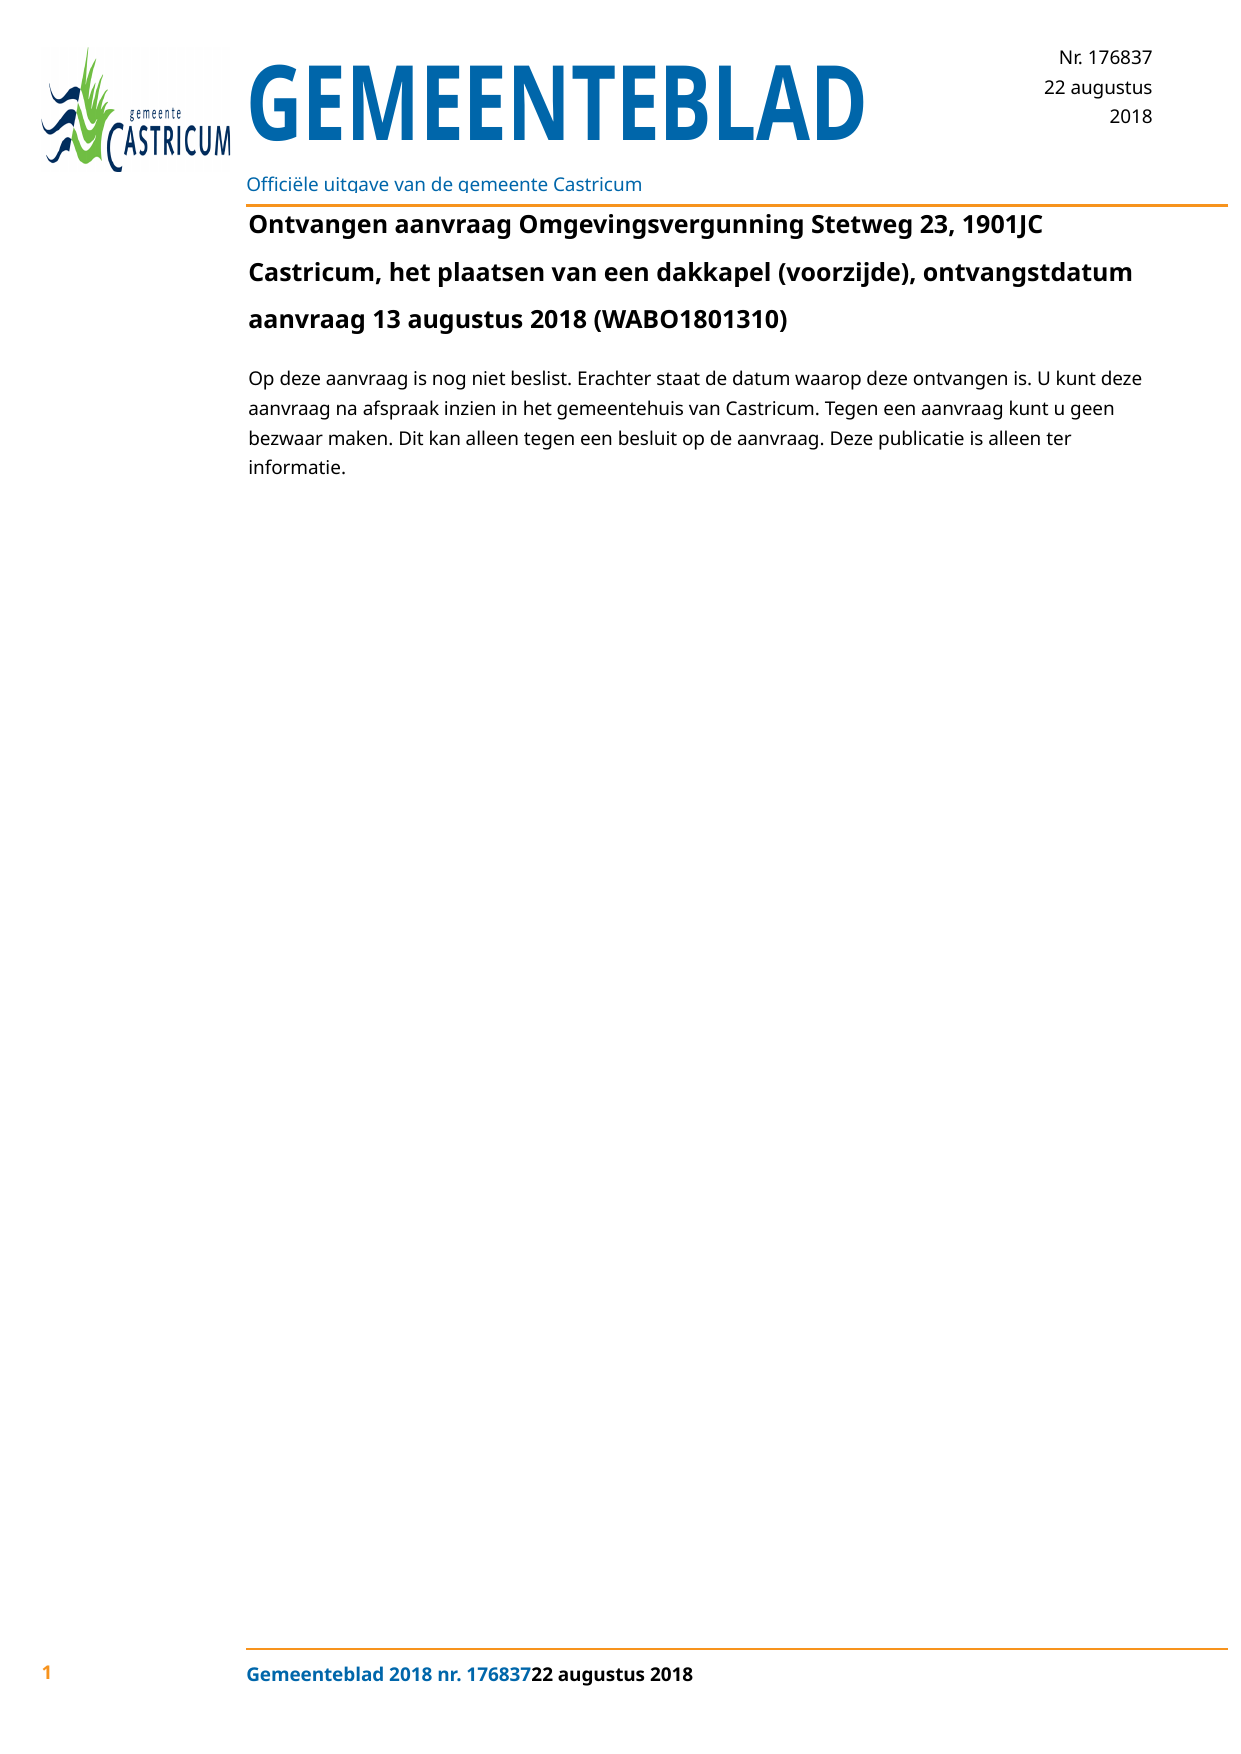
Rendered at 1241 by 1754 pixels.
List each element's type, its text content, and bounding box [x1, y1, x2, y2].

text Op deze aanvraag is nog niet beslist. Erachter staat de datum waarop deze ontvangen is. U kunt deze aanvraag na afspraak inzien in het gemeentehuis van Castricum. Tegen een aanvraag kunt u geen bezwaar maken. Dit kan alleen tegen een besluit op de aanvraag. Deze publicatie is alleen ter informatie. [248, 366, 1152, 480]
picture [41, 47, 231, 172]
text Ontvangen aanvraag Omgevingsvergunning Stetweg 23, 1901JC Castricum, het plaatsen van een dakkapel (voorzijde), ontvangstdatum aanvraag 13 augustus 2018 (WABO1801310) [248, 207, 1152, 336]
